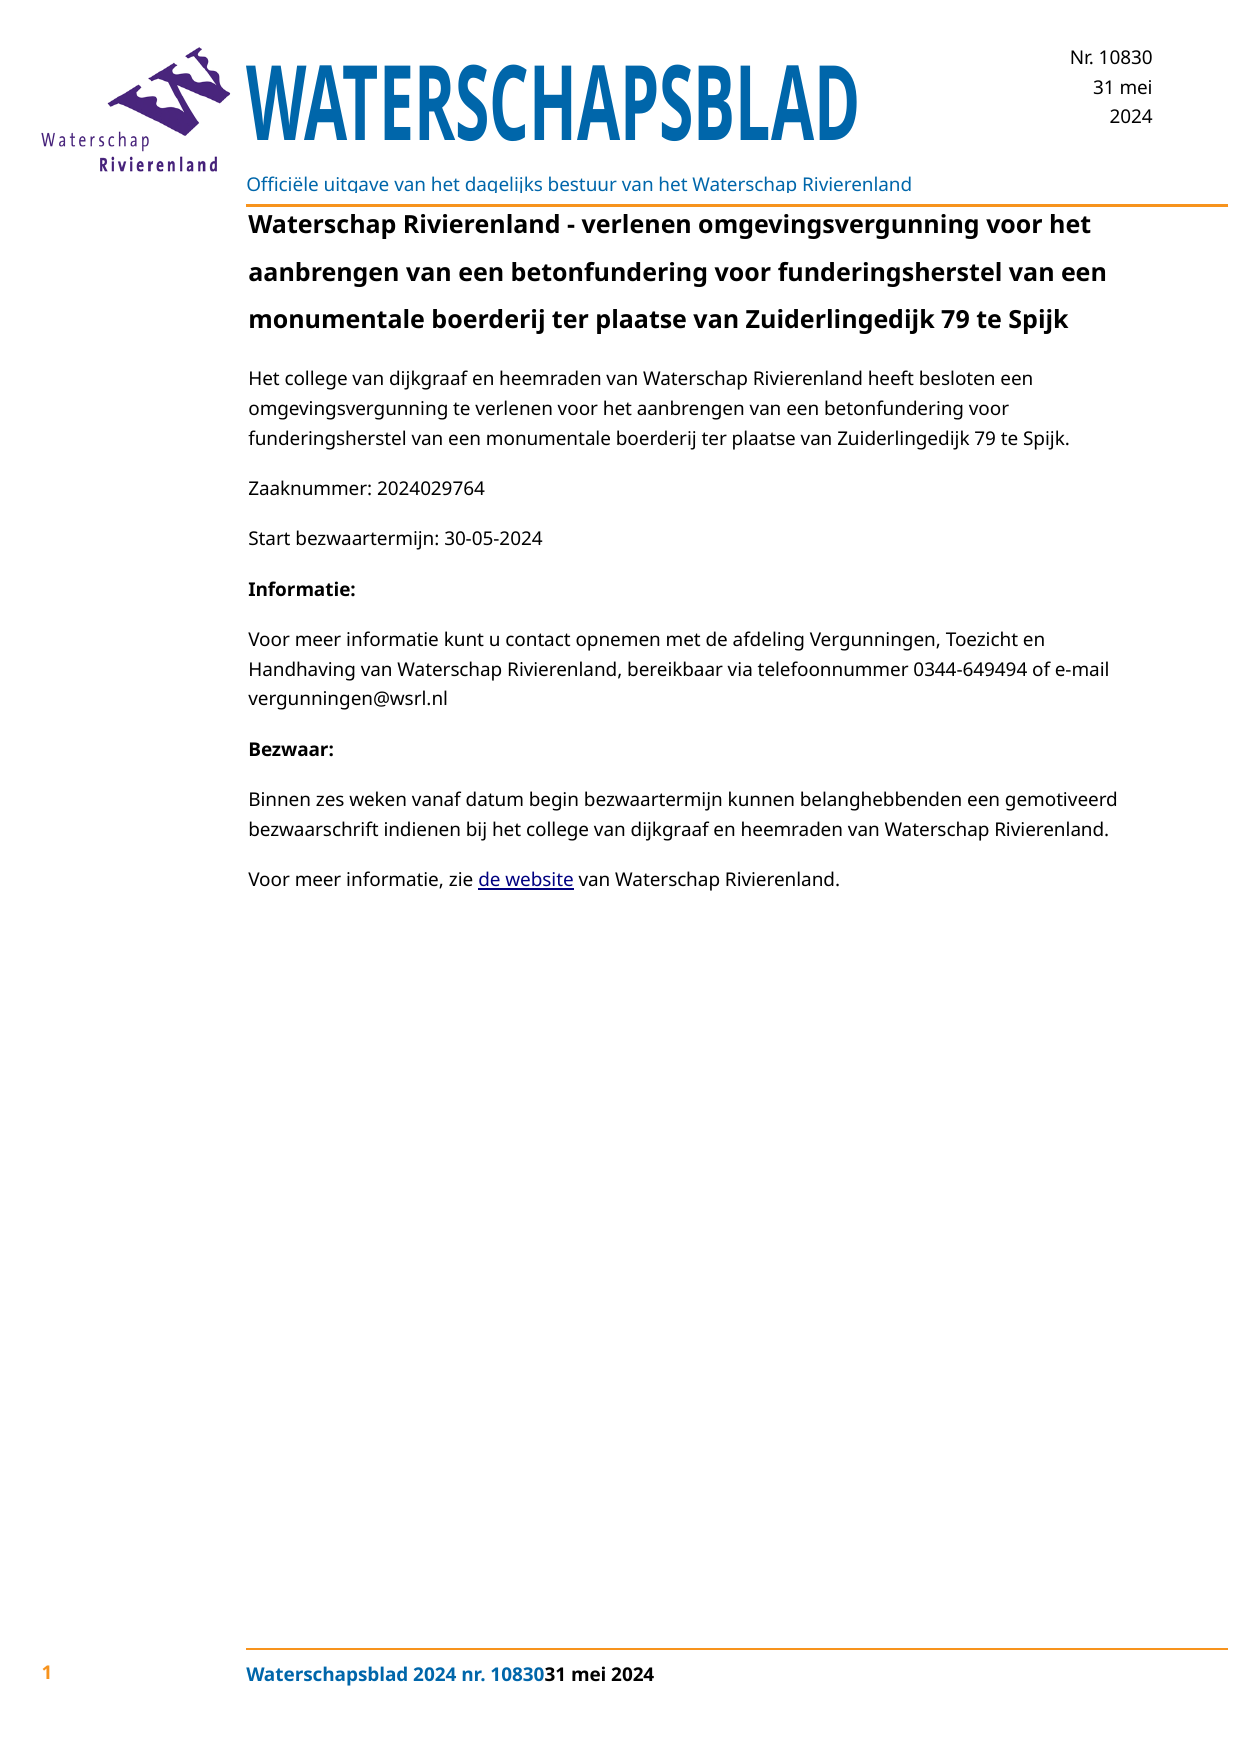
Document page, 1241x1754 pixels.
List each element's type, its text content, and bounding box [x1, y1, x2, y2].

text Voor meer informatie kunt u contact opnemen met de afdeling Vergunningen, Toezicht en Handhaving van Waterschap Rivierenland, bereikbaar via telefoonnummer 0344-649494 of e-mail vergunningen@wsrl.nl [248, 626, 1152, 711]
text Start bezwaartermijn: 30-05-2024 [248, 526, 1152, 551]
text Waterschap Rivierenland - verlenen omgevingsvergunning voor het aanbrengen van een betonfundering voor funderingsherstel van een monumentale boerderij ter plaatse van Zuiderlingedijk 79 te Spijk [248, 207, 1152, 336]
text Het college van dijkgraaf en heemraden van Waterschap Rivierenland heeft besloten een omgevingsvergunning te verlenen voor het aanbrengen van een betonfundering voor funderingsherstel van een monumentale boerderij ter plaatse van Zuiderlingedijk 79 te Spijk. [248, 366, 1152, 450]
text Bezwaar: [248, 736, 1152, 762]
picture [41, 47, 231, 172]
text Zaaknummer: 2024029764 [248, 475, 1152, 501]
text Informatie: [248, 576, 1152, 602]
text Binnen zes weken vanaf datum begin bezwaartermijn kunnen belanghebbenden een gemotiveerd bezwaarschrift indienen bij het college van dijkgraaf en heemraden van Waterschap Rivierenland. [248, 786, 1152, 842]
text Voor meer informatie, zie de website van Waterschap Rivierenland. [248, 866, 1152, 892]
